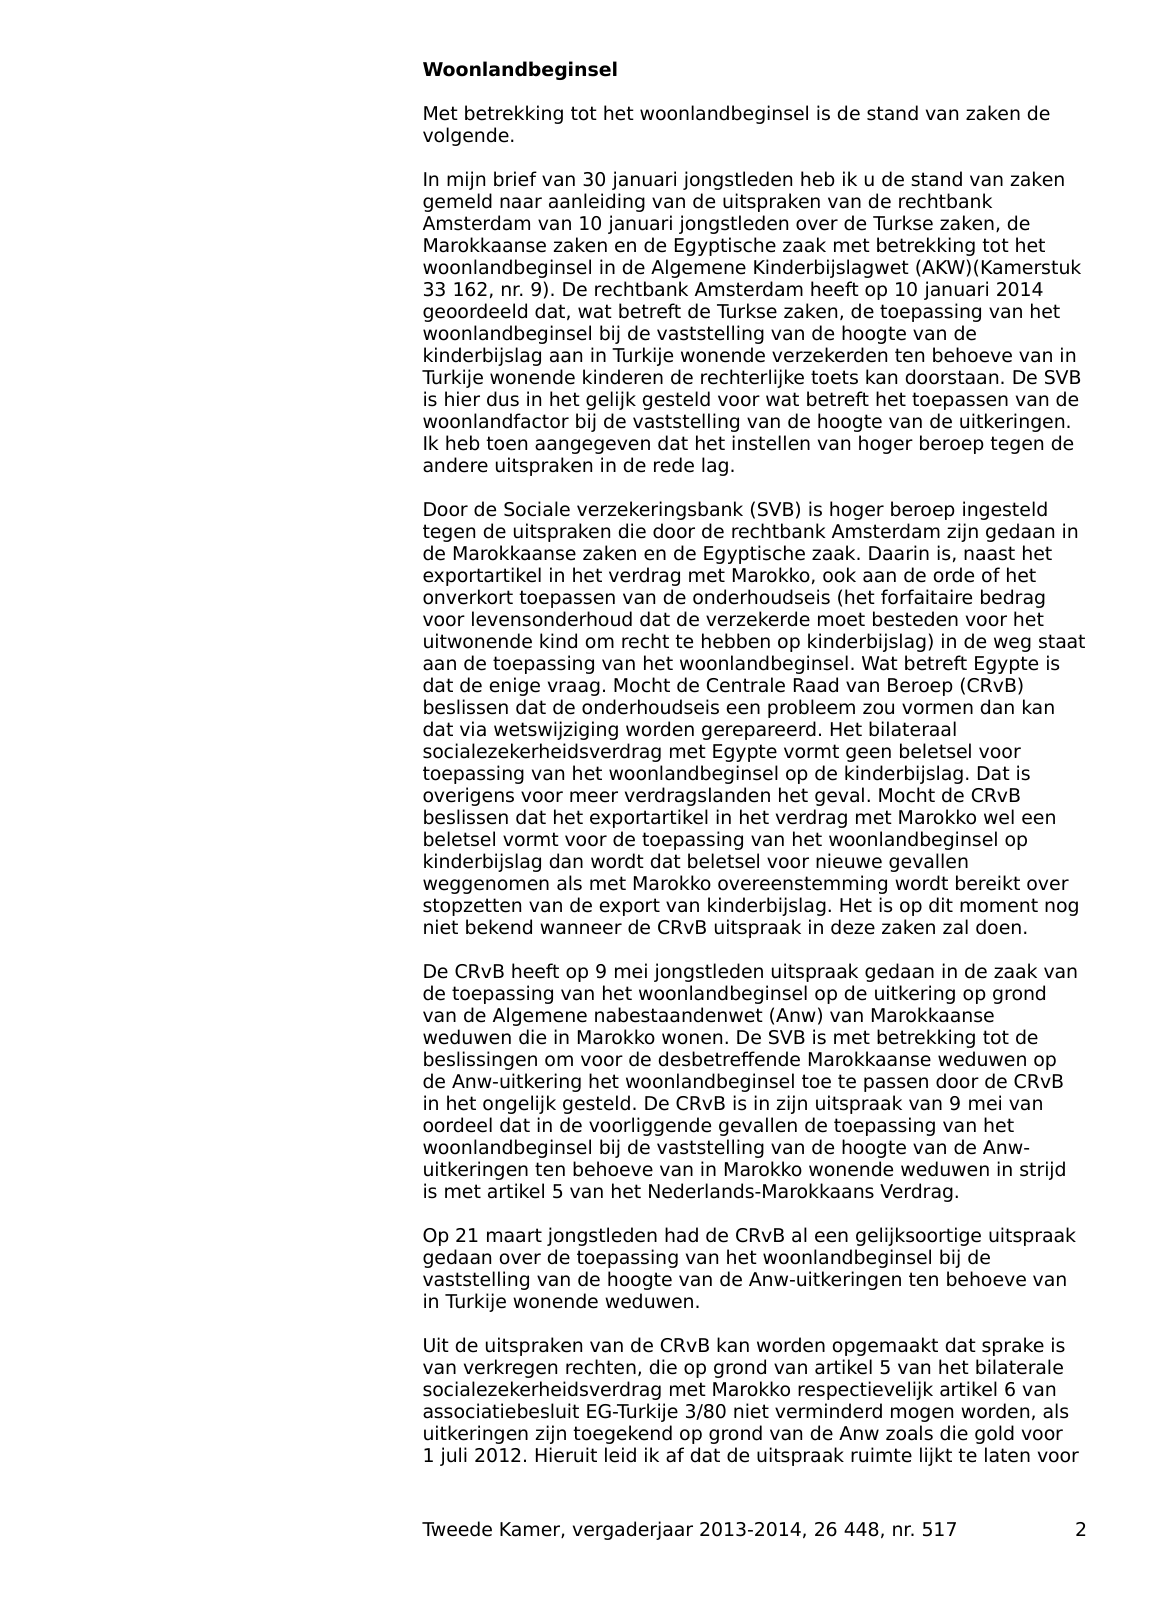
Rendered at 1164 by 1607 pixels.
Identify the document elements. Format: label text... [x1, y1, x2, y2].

text Uit de uitspraken van de CRvB kan worden opgemaakt dat sprake is van verkregen rechten, die op grond van artikel 5 van het bilaterale socialezekerheidsverdrag met Marokko respectievelijk artikel 6 van associatiebesluit EG-Turkije 3/80 niet verminderd mogen worden, als uitkeringen zijn toegekend op grond van de Anw zoals die gold voor 1 juli 2012. Hieruit leid ik af dat de uitspraak ruimte lijkt te laten voor [422, 1335, 1087, 1467]
text Door de Sociale verzekeringsbank (SVB) is hoger beroep ingesteld tegen de uitspraken die door de rechtbank Amsterdam zijn gedaan in de Marokkaanse zaken en de Egyptische zaak. Daarin is, naast het exportartikel in het verdrag met Marokko, ook aan de orde of het onverkort toepassen van de onderhoudseis (het forfaitaire bedrag voor levensonderhoud dat de verzekerde moet besteden voor het uitwonende kind om recht te hebben op kinderbijslag) in de weg staat aan de toepassing van het woonlandbeginsel. Wat betreft Egypte is dat de enige vraag. Mocht de Centrale Raad van Beroep (CRvB) beslissen dat de onderhoudseis een probleem zou vormen dan kan dat via wetswijziging worden gerepareerd. Het bilateraal socialezekerheidsverdrag met Egypte vormt geen beletsel voor toepassing van het woonlandbeginsel op de kinderbijslag. Dat is overigens voor meer verdragslanden het geval. Mocht de CRvB beslissen dat het exportartikel in het verdrag met Marokko wel een beletsel vormt voor de toepassing van het woonlandbeginsel op kinderbijslag dan wordt dat beletsel voor nieuwe gevallen weggenomen als met Marokko overeenstemming wordt bereikt over stopzetten van de export van kinderbijslag. Het is op dit moment nog niet bekend wanneer de CRvB uitspraak in deze zaken zal doen. [422, 499, 1087, 939]
text Met betrekking tot het woonlandbeginsel is de stand van zaken de volgende. [422, 103, 1087, 147]
subtitle Woonlandbeginsel [422, 59, 1087, 81]
text Op 21 maart jongstleden had de CRvB al een gelijksoortige uitspraak gedaan over de toepassing van het woonlandbeginsel bij de vaststelling van de hoogte van de Anw-uitkeringen ten behoeve van in Turkije wonende weduwen. [422, 1225, 1087, 1313]
text De CRvB heeft op 9 mei jongstleden uitspraak gedaan in de zaak van de toepassing van het woonlandbeginsel op de uitkering op grond van de Algemene nabestaandenwet (Anw) van Marokkaanse weduwen die in Marokko wonen. De SVB is met betrekking tot de beslissingen om voor de desbetreffende Marokkaanse weduwen op de Anw-uitkering het woonlandbeginsel toe te passen door de CRvB in het ongelijk gesteld. De CRvB is in zijn uitspraak van 9 mei van oordeel dat in de voorliggende gevallen de toepassing van het woonlandbeginsel bij de vaststelling van de hoogte van de Anw-uitkeringen ten behoeve van in Marokko wonende weduwen in strijd is met artikel 5 van het Nederlands-Marokkaans Verdrag. [422, 961, 1087, 1203]
text In mijn brief van 30 januari jongstleden heb ik u de stand van zaken gemeld naar aanleiding van de uitspraken van de rechtbank Amsterdam van 10 januari jongstleden over de Turkse zaken, de Marokkaanse zaken en de Egyptische zaak met betrekking tot het woonlandbeginsel in de Algemene Kinderbijslagwet (AKW)(Kamerstuk 33 162, nr. 9). De rechtbank Amsterdam heeft op 10 januari 2014 geoordeeld dat, wat betreft de Turkse zaken, de toepassing van het woonlandbeginsel bij de vaststelling van de hoogte van de kinderbijslag aan in Turkije wonende verzekerden ten behoeve van in Turkije wonende kinderen de rechterlijke toets kan doorstaan. De SVB is hier dus in het gelijk gesteld voor wat betreft het toepassen van de woonlandfactor bij de vaststelling van de hoogte van de uitkeringen. Ik heb toen aangegeven dat het instellen van hoger beroep tegen de andere uitspraken in de rede lag. [422, 169, 1087, 477]
